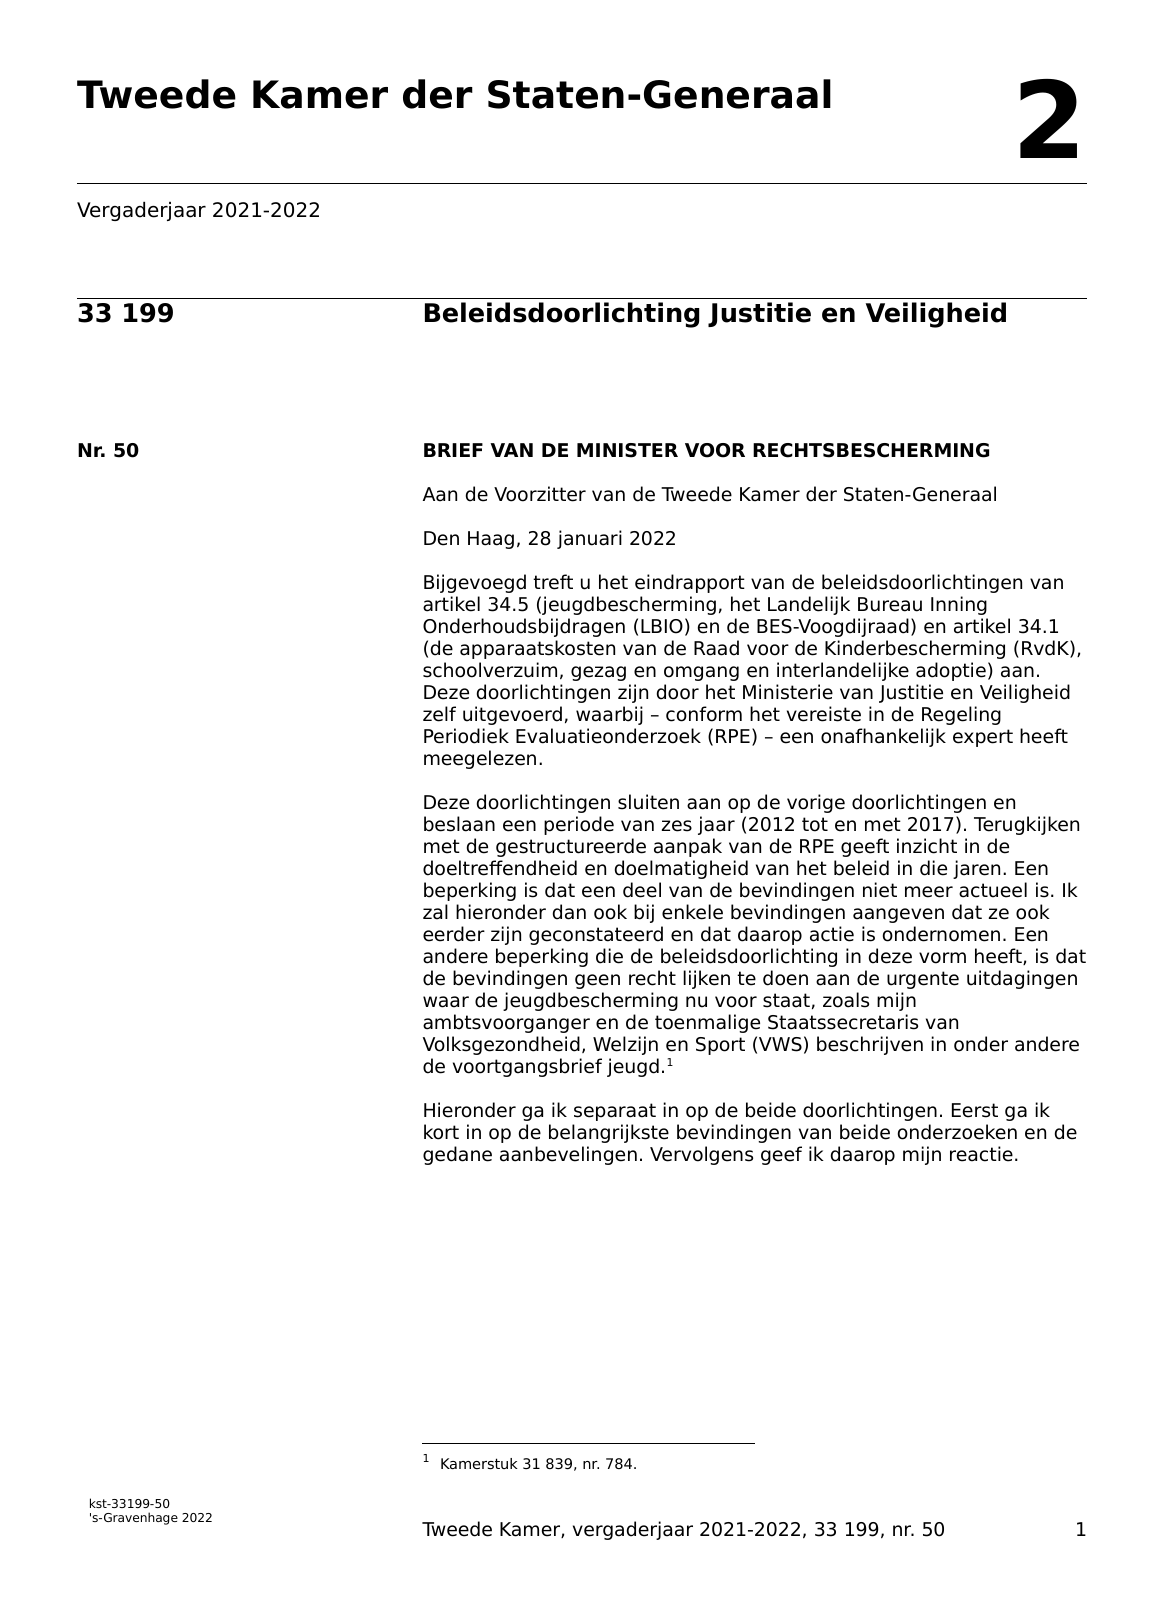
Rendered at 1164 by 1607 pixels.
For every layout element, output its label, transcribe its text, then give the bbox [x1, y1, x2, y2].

text Kamerstuk 31 839, nr. 784. [422, 1452, 1087, 1474]
text Deze doorlichtingen sluiten aan op de vorige doorlichtingen en beslaan een periode van zes jaar (2012 tot en met 2017). Terugkijken met de gestructureerde aanpak van de RPE geeft inzicht in de doeltreffendheid en doelmatigheid van het beleid in die jaren. Een beperking is dat een deel van de bevindingen niet meer actueel is. Ik zal hieronder dan ook bij enkele bevindingen aangeven dat ze ook eerder zijn geconstateerd en dat daarop actie is ondernomen. Een andere beperking die de beleidsdoorlichting in deze vorm heeft, is dat de bevindingen geen recht lijken te doen aan de urgente uitdagingen waar de jeugdbescherming nu voor staat, zoals mijn ambtsvoorganger en de toenmalige Staatssecretaris van Volksgezondheid, Welzijn en Sport (VWS) beschrijven in onder andere de voortgangsbrief jeugd. [422, 792, 1087, 1078]
text Aan de Voorzitter van de Tweede Kamer der Staten-Generaal [422, 484, 1087, 506]
text kst-33199-50 [88, 1497, 323, 1511]
table_header Tweede Kamer der Staten-Generaal [77, 59, 886, 183]
table_cell Vergaderjaar 2021-2022 [77, 184, 1087, 298]
text 's-Gravenhage 2022 [88, 1511, 323, 1525]
subtitle 33 199 Beleidsdoorlichting Justitie en Veiligheid [77, 299, 1087, 329]
subtitle Nr. 50 BRIEF VAN DE MINISTER VOOR RECHTSBESCHERMING [77, 440, 1087, 462]
text Hieronder ga ik separaat in op de beide doorlichtingen. Eerst ga ik kort in op de belangrijkste bevindingen van beide onderzoeken en de gedane aanbevelingen. Vervolgens geef ik daarop mijn reactie. [422, 1100, 1087, 1166]
table_header 2 [886, 59, 1087, 183]
text Bijgevoegd treft u het eindrapport van de beleidsdoorlichtingen van artikel 34.5 (jeugdbescherming, het Landelijk Bureau Inning Onderhoudsbijdragen (LBIO) en de BES-Voogdijraad) en artikel 34.1 (de apparaatskosten van de Raad voor de Kinderbescherming (RvdK), schoolverzuim, gezag en omgang en interlandelijke adoptie) aan. Deze doorlichtingen zijn door het Ministerie van Justitie en Veiligheid zelf uitgevoerd, waarbij – conform het vereiste in de Regeling Periodiek Evaluatieonderzoek (RPE) – een onafhankelijk expert heeft meegelezen. [422, 572, 1087, 770]
text Den Haag, 28 januari 2022 [422, 528, 1087, 550]
